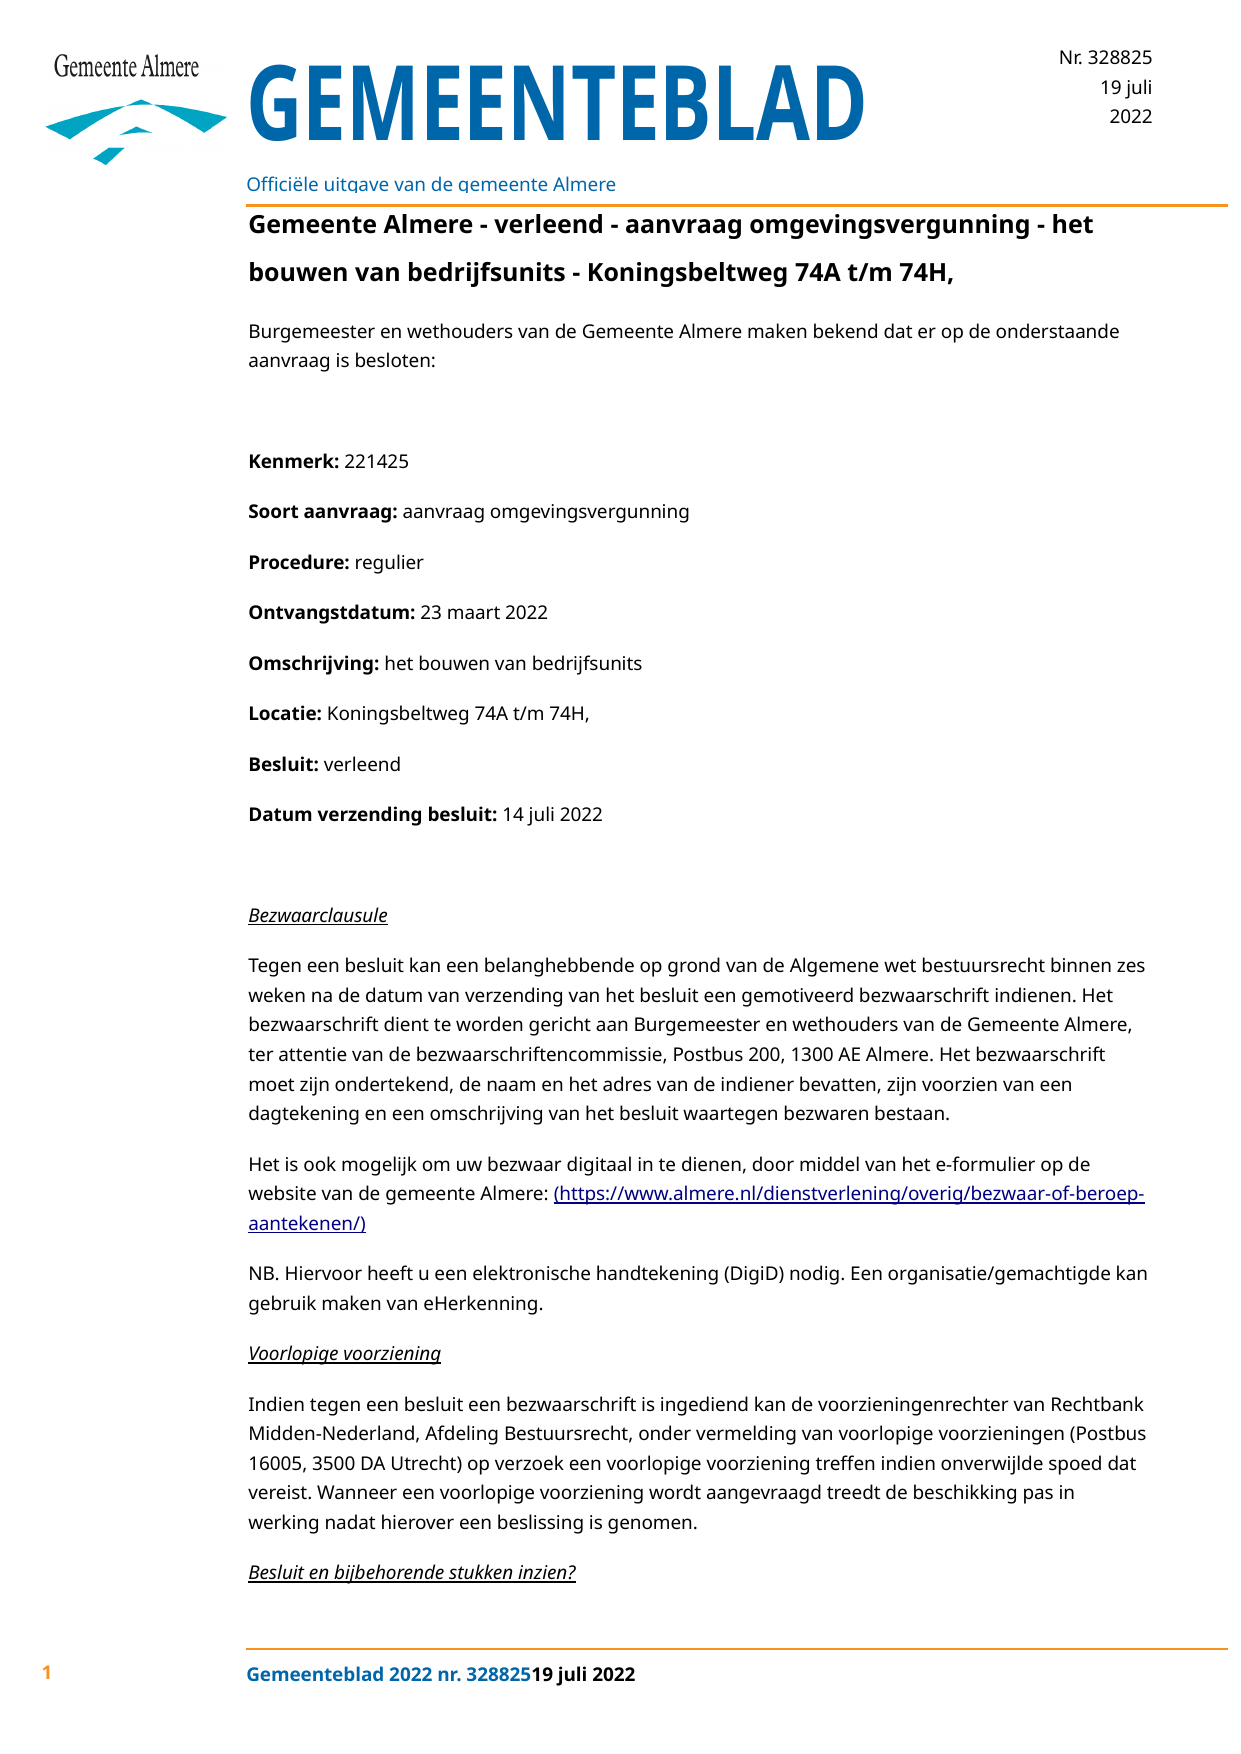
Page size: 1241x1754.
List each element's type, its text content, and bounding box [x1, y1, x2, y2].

text Locatie: Koningsbeltweg 74A t/m 74H, [248, 700, 1152, 726]
text NB. Hiervoor heeft u een elektronische handtekening (DigiD) nodig. Een organisatie/gemachtigde kan gebruik maken van eHerkenning. [248, 1260, 1152, 1316]
text Besluit: verleend [248, 751, 1152, 777]
text Burgemeester en wethouders van de Gemeente Almere maken bekend dat er op de onderstaande aanvraag is besloten: [248, 318, 1152, 373]
text Omschrijving: het bouwen van bedrijfsunits [248, 650, 1152, 676]
text Soort aanvraag: aanvraag omgevingsvergunning [248, 499, 1152, 524]
text Het is ook mogelijk om uw bezwaar digitaal in te dienen, door middel van het e-formulier op de website van de gemeente Almere: (https://www.almere.nl/dienstverlening/overig/bezwaar-of-beroep-aantekenen/) [248, 1151, 1152, 1236]
text Tegen een besluit kan een belanghebbende op grond van de Algemene wet bestuursrecht binnen zes weken na de datum van verzending van het besluit een gemotiveerd bezwaarschrift indienen. Het bezwaarschrift dient te worden gericht aan Burgemeester en wethouders van de Gemeente Almere, ter attentie van de bezwaarschriftencommissie, Postbus 200, 1300 AE Almere. Het bezwaarschrift moet zijn ondertekend, de naam en het adres van de indiener bevatten, zijn voorzien van een dagtekening en een omschrijving van het besluit waartegen bezwaren bestaan. [248, 952, 1152, 1126]
text Bezwaarclausule [248, 902, 1152, 928]
text Ontvangstdatum: 23 maart 2022 [248, 599, 1152, 625]
text Indien tegen een besluit een bezwaarschrift is ingediend kan de voorzieningenrechter van Rechtbank Midden-Nederland, Afdeling Bestuursrecht, onder vermelding van voorlopige voorzieningen (Postbus 16005, 3500 DA Utrecht) op verzoek een voorlopige voorziening treffen indien onverwijlde spoed dat vereist. Wanneer een voorlopige voorziening wordt aangevraagd treedt de beschikking pas in werking nadat hierover een beslissing is genomen. [248, 1391, 1152, 1535]
text Voorlopige voorziening [248, 1340, 1152, 1366]
text Procedure: regulier [248, 549, 1152, 575]
text Datum verzending besluit: 14 juli 2022 [248, 801, 1152, 827]
text Gemeente Almere - verleend - aanvraag omgevingsvergunning - het bouwen van bedrijfsunits - Koningsbeltweg 74A t/m 74H, [248, 207, 1152, 288]
text Besluit en bijbehorende stukken inzien? [248, 1559, 1152, 1585]
picture [41, 47, 231, 172]
text Kenmerk: 221425 [248, 448, 1152, 474]
